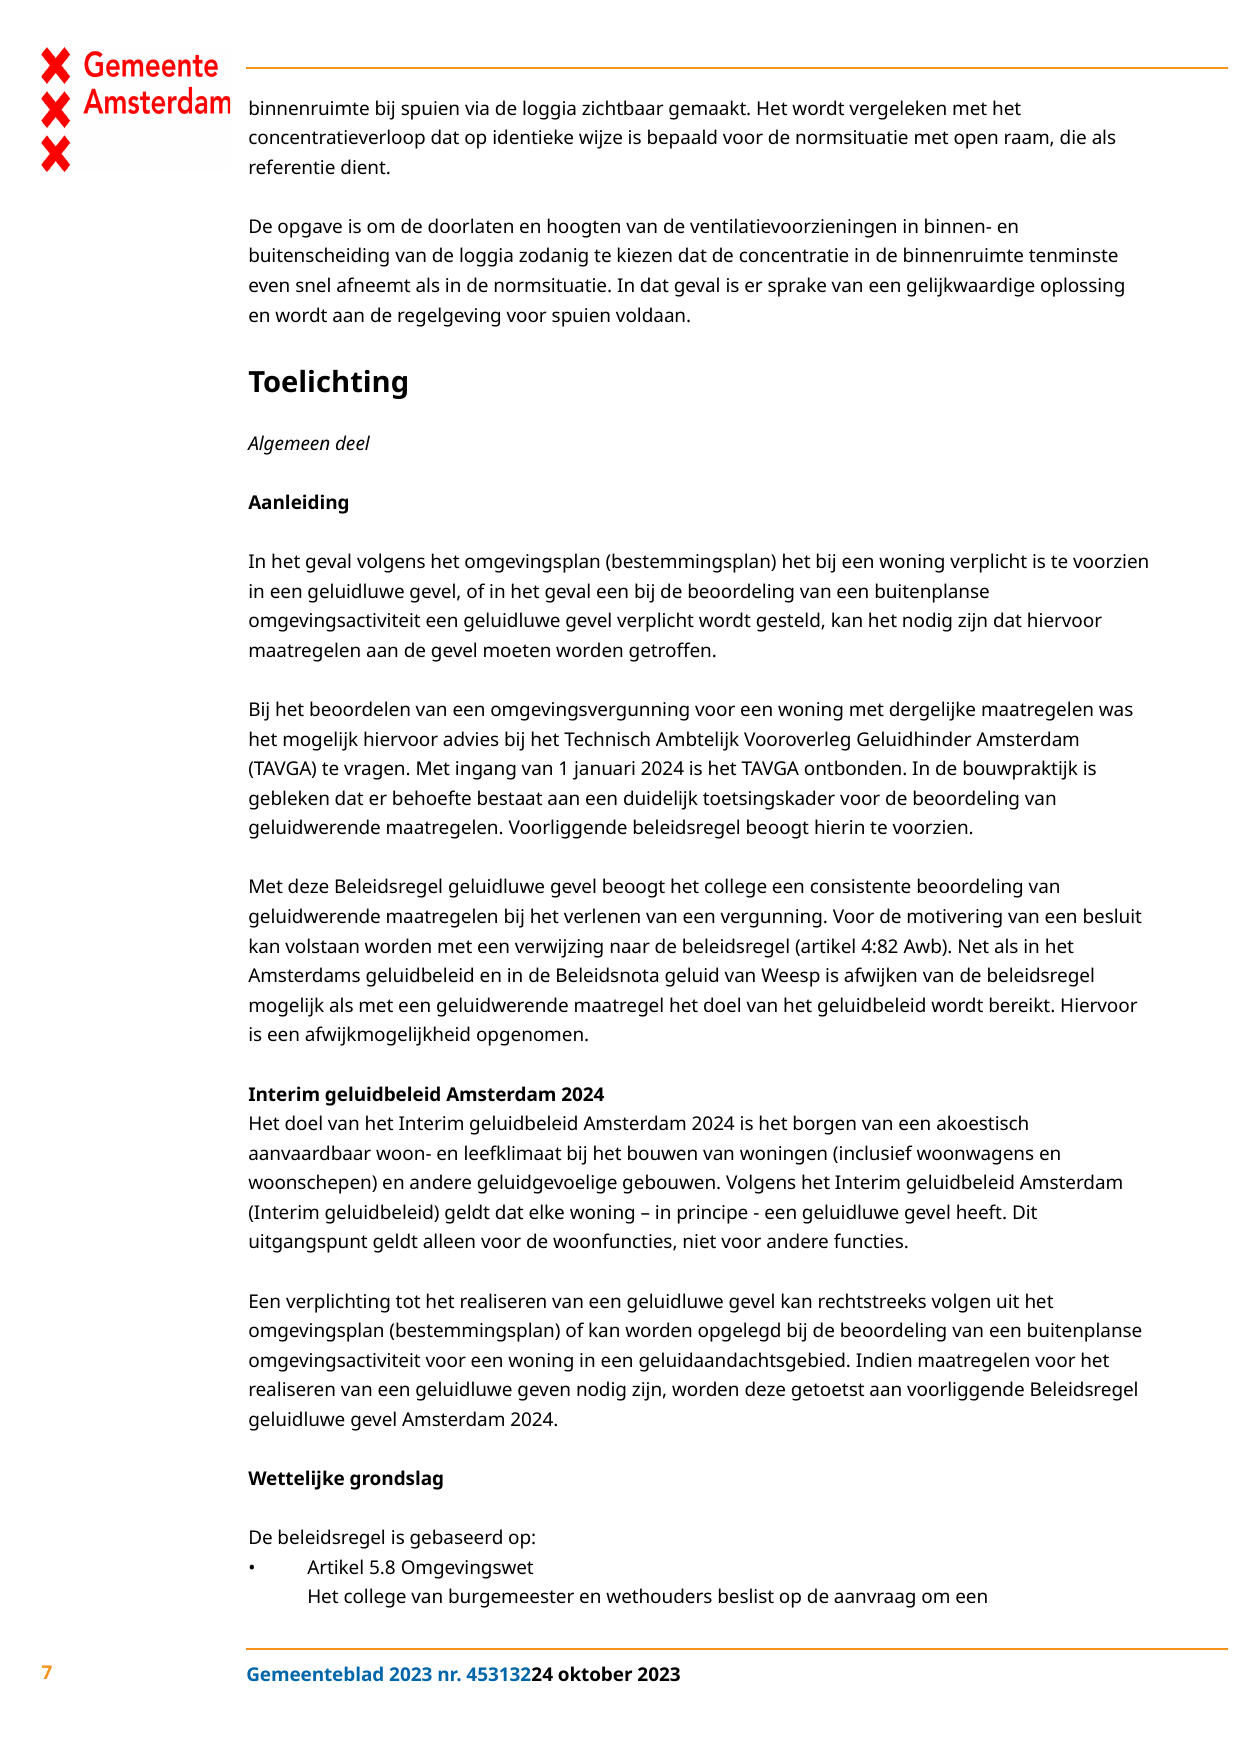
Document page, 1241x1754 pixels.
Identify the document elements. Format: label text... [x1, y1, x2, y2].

list Artikel 5.8 Omgevingswet [248, 1554, 1152, 1580]
text Bij het beoordelen van een omgevingsvergunning voor een woning met dergelijke maatregelen was het mogelijk hiervoor advies bij het Technisch Ambtelijk Vooroverleg Geluidhinder Amsterdam (TAVGA) te vragen. Met ingang van 1 januari 2024 is het TAVGA ontbonden. In de bouwpraktijk is gebleken dat er behoefte bestaat aan een duidelijk toetsingskader voor de beoordeling van geluidwerende maatregelen. Voorliggende beleidsregel beoogt hierin te voorzien. [248, 696, 1152, 840]
text Aanleiding [248, 489, 1152, 515]
text In het geval volgens het omgevingsplan (bestemmingsplan) het bij een woning verplicht is te voorzien in een geluidluwe gevel, of in het geval een bij de beoordeling van een buitenplanse omgevingsactiviteit een geluidluwe gevel verplicht wordt gesteld, kan het nodig zijn dat hiervoor maatregelen aan de gevel moeten worden getroffen. [248, 548, 1152, 663]
text Een verplichting tot het realiseren van een geluidluwe gevel kan rechtstreeks volgen uit het omgevingsplan (bestemmingsplan) of kan worden opgelegd bij de beoordeling van een buitenplanse omgevingsactiviteit voor een woning in een geluidaandachtsgebied. Indien maatregelen voor het realiseren van een geluidluwe geven nodig zijn, worden deze getoetst aan voorliggende Beleidsregel geluidluwe gevel Amsterdam 2024. [248, 1288, 1152, 1432]
text Toelichting [248, 361, 1152, 401]
text Het doel van het Interim geluidbeleid Amsterdam 2024 is het borgen van een akoestisch aanvaardbaar woon- en leefklimaat bij het bouwen van woningen (inclusief woonwagens en woonschepen) en andere geluidgevoelige gebouwen. Volgens het Interim geluidbeleid Amsterdam (Interim geluidbeleid) geldt dat elke woning – in principe - een geluidluwe gevel heeft. Dit uitgangspunt geldt alleen voor de woonfuncties, niet voor andere functies. [248, 1110, 1152, 1254]
text Wettelijke grondslag [248, 1465, 1152, 1491]
picture [41, 47, 231, 172]
text Interim geluidbeleid Amsterdam 2024 [248, 1081, 1152, 1106]
list Het college van burgemeester en wethouders beslist op de aanvraag om een [248, 1584, 1152, 1609]
text Algemeen deel [248, 430, 1152, 456]
text De beleidsregel is gebaseerd op: [248, 1524, 1152, 1550]
text binnenruimte bij spuien via de loggia zichtbaar gemaakt. Het wordt vergeleken met het concentratieverloop dat op identieke wijze is bepaald voor de normsituatie met open raam, die als referentie dient. [248, 95, 1152, 180]
text De opgave is om de doorlaten en hoogten van de ventilatievoorzieningen in binnen- en buitenscheiding van de loggia zodanig te kiezen dat de concentratie in de binnenruimte tenminste even snel afneemt als in de normsituatie. In dat geval is er sprake van een gelijkwaardige oplossing en wordt aan de regelgeving voor spuien voldaan. [248, 213, 1152, 328]
text Met deze Beleidsregel geluidluwe gevel beoogt het college een consistente beoordeling van geluidwerende maatregelen bij het verlenen van een vergunning. Voor de motivering van een besluit kan volstaan worden met een verwijzing naar de beleidsregel (artikel 4:82 Awb). Net als in het Amsterdams geluidbeleid en in de Beleidsnota geluid van Weesp is afwijken van de beleidsregel mogelijk als met een geluidwerende maatregel het doel van het geluidbeleid wordt bereikt. Hiervoor is een afwijkmogelijkheid opgenomen. [248, 874, 1152, 1047]
